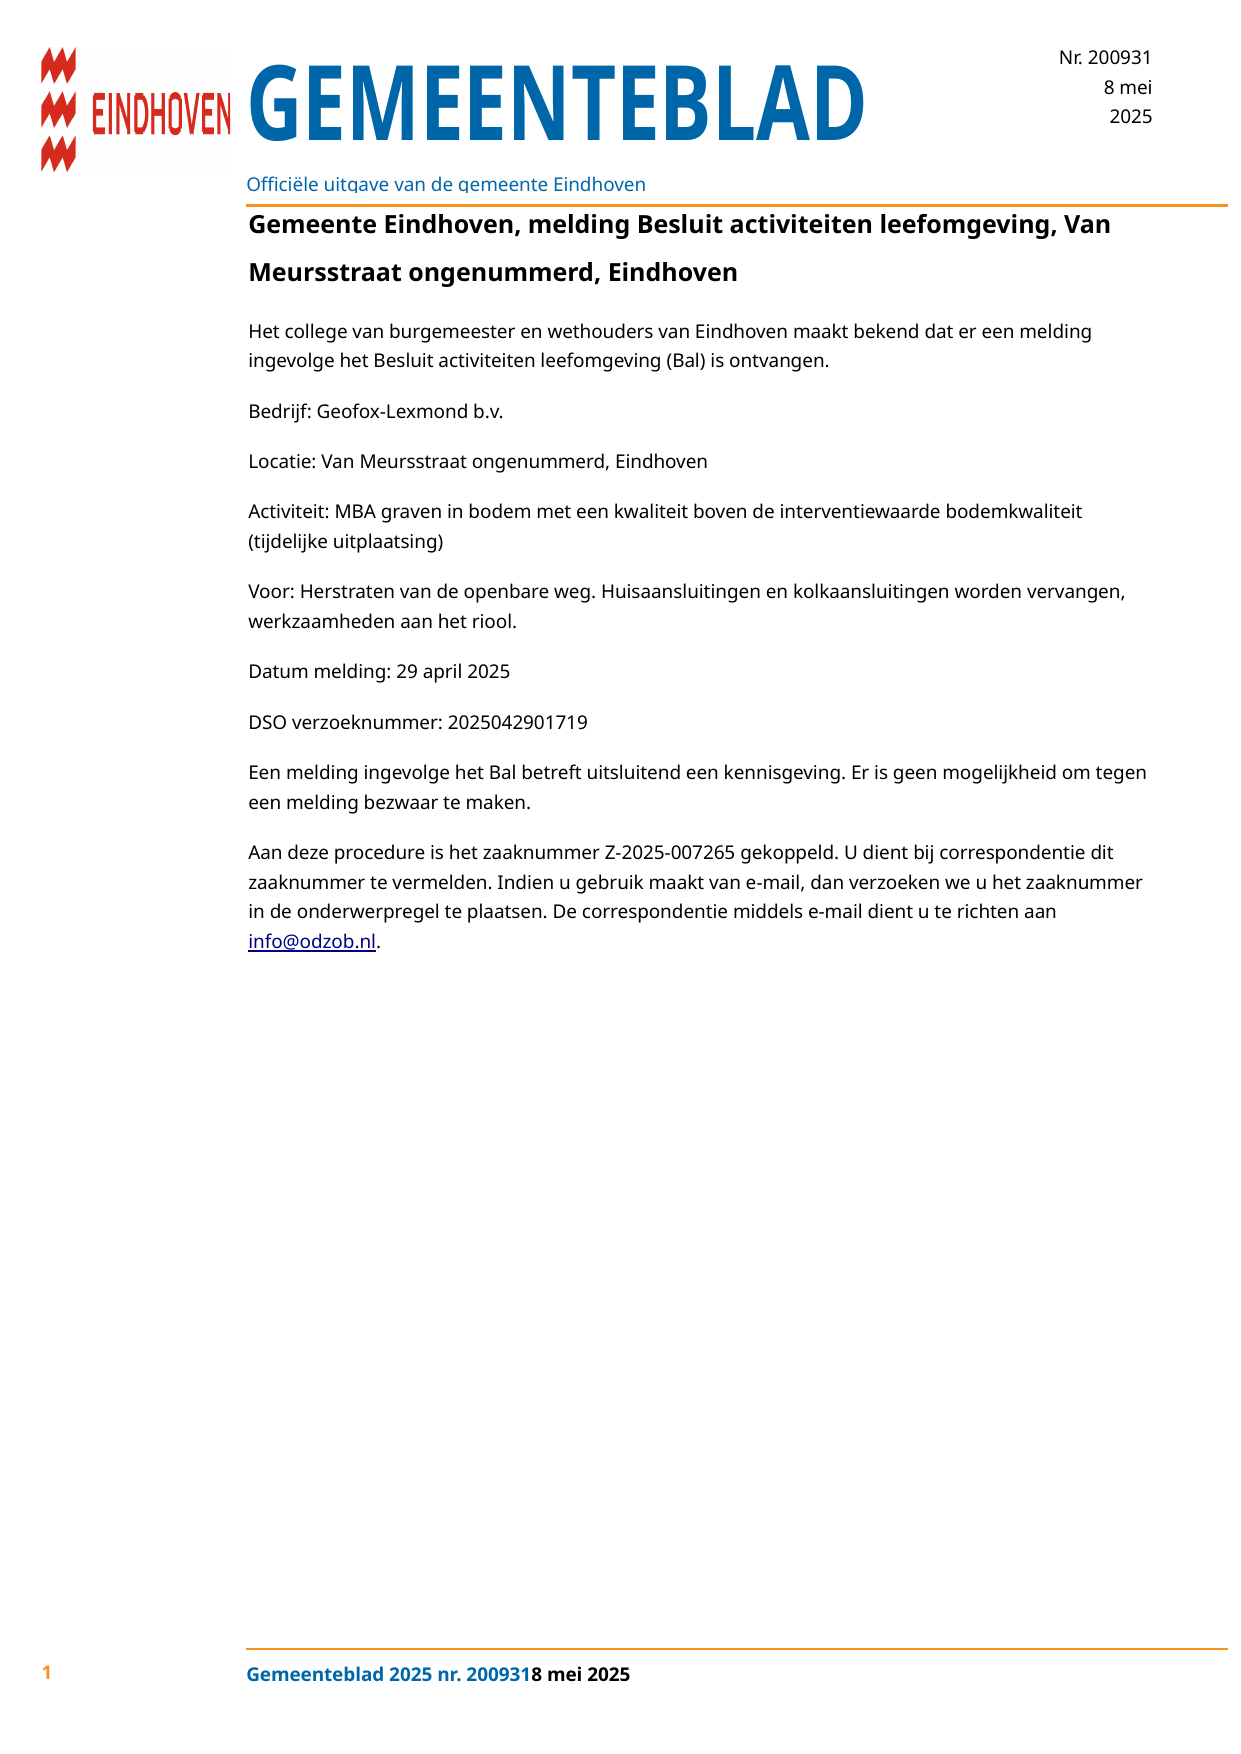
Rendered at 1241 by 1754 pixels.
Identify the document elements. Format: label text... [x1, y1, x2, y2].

picture [41, 47, 231, 172]
text Een melding ingevolge het Bal betreft uitsluitend een kennisgeving. Er is geen mogelijkheid om tegen een melding bezwaar te maken. [248, 759, 1152, 815]
text Activiteit: MBA graven in bodem met een kwaliteit boven de interventiewaarde bodemkwaliteit (tijdelijke uitplaatsing) [248, 499, 1152, 554]
text Datum melding: 29 april 2025 [248, 659, 1152, 684]
text Gemeente Eindhoven, melding Besluit activiteiten leefomgeving, Van Meursstraat ongenummerd, Eindhoven [248, 207, 1152, 288]
text Voor: Herstraten van de openbare weg. Huisaansluitingen en kolkaansluitingen worden vervangen, werkzaamheden aan het riool. [248, 579, 1152, 634]
text Locatie: Van Meursstraat ongenummerd, Eindhoven [248, 448, 1152, 474]
text DSO verzoeknummer: 2025042901719 [248, 709, 1152, 735]
text Aan deze procedure is het zaaknummer Z-2025-007265 gekoppeld. U dient bij correspondentie dit zaaknummer te vermelden. Indien u gebruik maakt van e-mail, dan verzoeken we u het zaaknummer in de onderwerpregel te plaatsen. De correspondentie middels e-mail dient u te richten aan info@odzob.nl. [248, 839, 1152, 954]
text Bedrijf: Geofox-Lexmond b.v. [248, 398, 1152, 424]
text Het college van burgemeester en wethouders van Eindhoven maakt bekend dat er een melding ingevolge het Besluit activiteiten leefomgeving (Bal) is ontvangen. [248, 318, 1152, 373]
